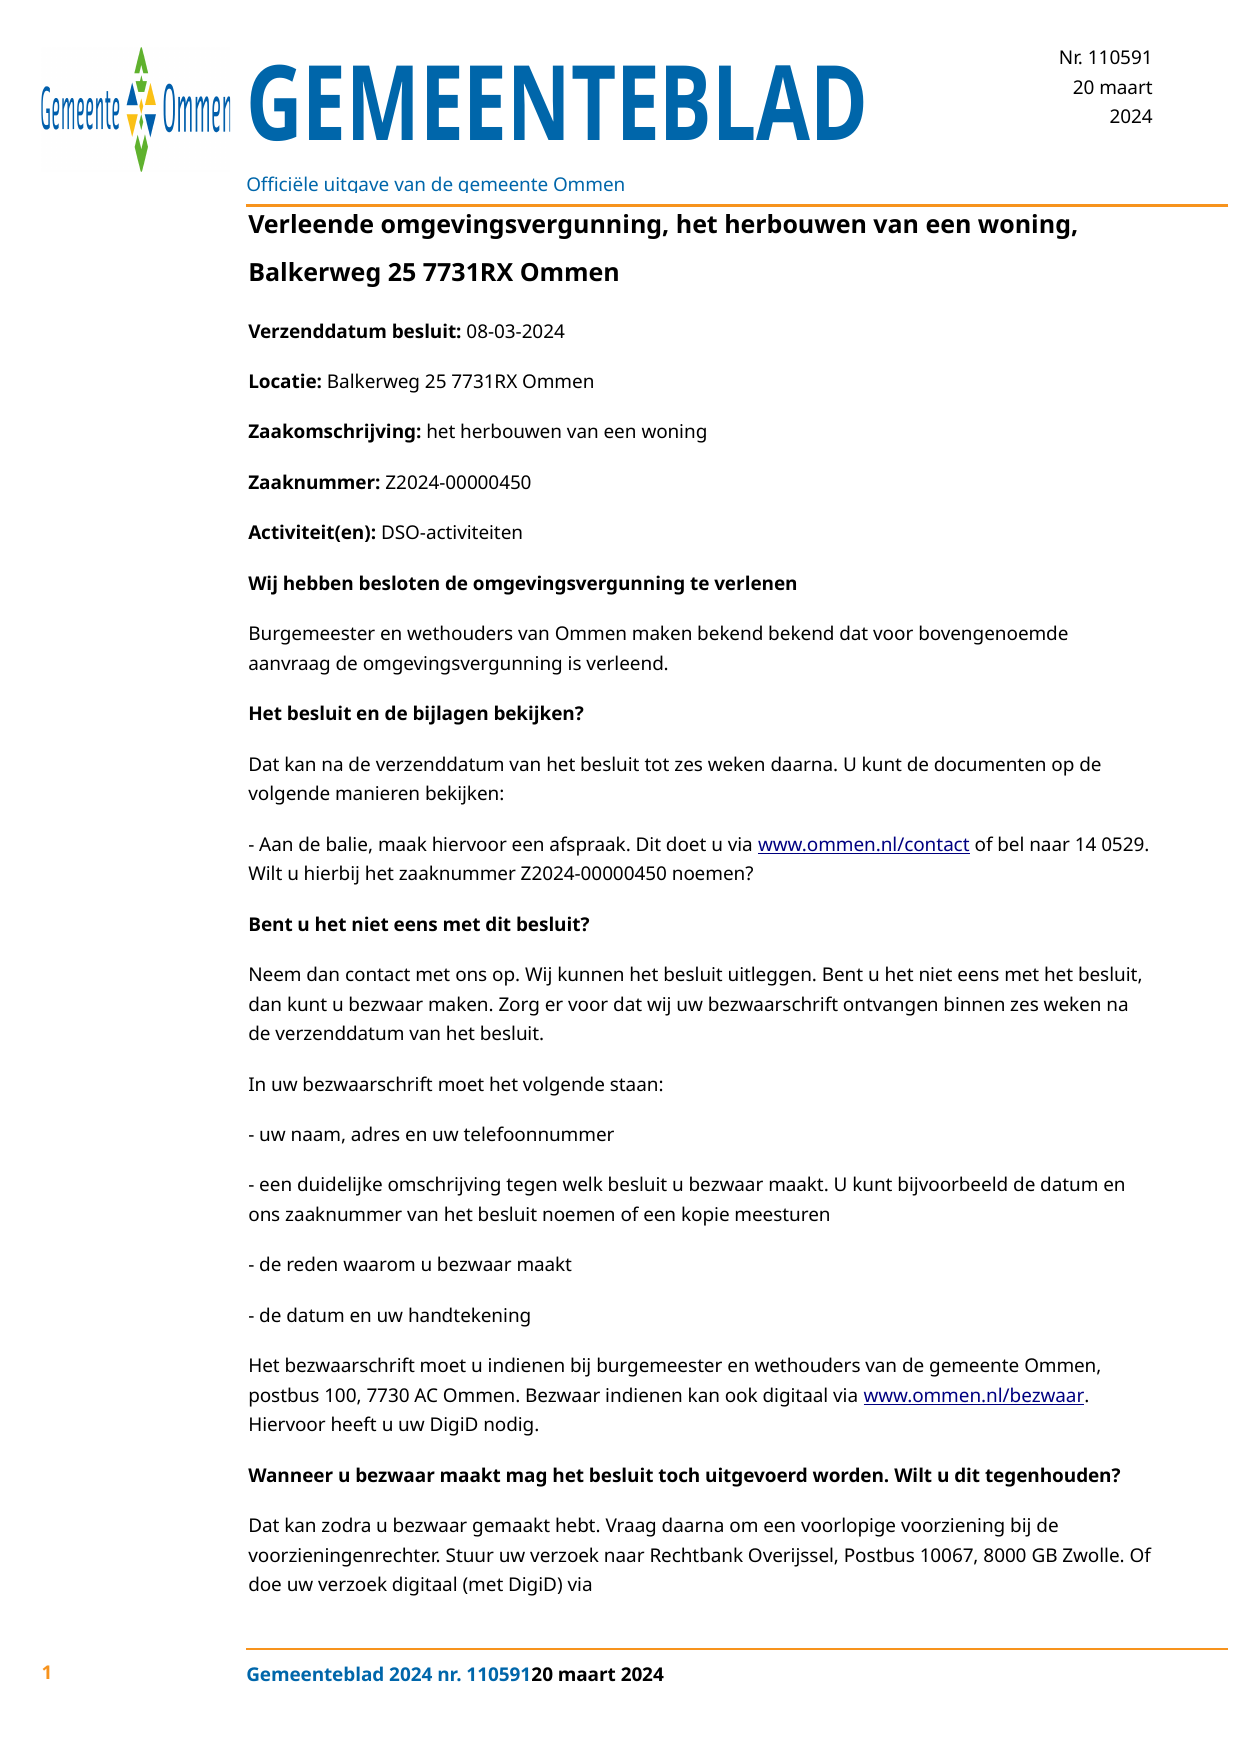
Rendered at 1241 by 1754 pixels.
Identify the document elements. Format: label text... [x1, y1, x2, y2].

text In uw bezwaarschrift moet het volgende staan: [248, 1071, 1152, 1097]
text Dat kan zodra u bezwaar gemaakt hebt. Vraag daarna om een voorlopige voorziening bij de voorzieningenrechter. Stuur uw verzoek naar Rechtbank Overijssel, Postbus 10067, 8000 GB Zwolle. Of doe uw verzoek digitaal (met DigiD) via [248, 1512, 1152, 1597]
text Zaakomschrijving: het herbouwen van een woning [248, 419, 1152, 444]
picture [41, 47, 231, 172]
text Verleende omgevingsvergunning, het herbouwen van een woning, Balkerweg 25 7731RX Ommen [248, 207, 1152, 288]
text Locatie: Balkerweg 25 7731RX Ommen [248, 368, 1152, 394]
text Bent u het niet eens met dit besluit? [248, 911, 1152, 937]
text Het besluit en de bijlagen bekijken? [248, 700, 1152, 726]
text - de datum en uw handtekening [248, 1302, 1152, 1328]
text Verzenddatum besluit: 08-03-2024 [248, 318, 1152, 344]
text Burgemeester en wethouders van Ommen maken bekend bekend dat voor bovengenoemde aanvraag de omgevingsvergunning is verleend. [248, 620, 1152, 676]
text - uw naam, adres en uw telefoonnummer [248, 1121, 1152, 1147]
text Wanneer u bezwaar maakt mag het besluit toch uitgevoerd worden. Wilt u dit tegenhouden? [248, 1462, 1152, 1488]
text Neem dan contact met ons op. Wij kunnen het besluit uitleggen. Bent u het niet eens met het besluit, dan kunt u bezwaar maken. Zorg er voor dat wij uw bezwaarschrift ontvangen binnen zes weken na de verzenddatum van het besluit. [248, 961, 1152, 1046]
text Dat kan na de verzenddatum van het besluit tot zes weken daarna. U kunt de documenten op de volgende manieren bekijken: [248, 751, 1152, 806]
text Zaaknummer: Z2024-00000450 [248, 469, 1152, 495]
text Wij hebben besloten de omgevingsvergunning te verlenen [248, 570, 1152, 596]
text - de reden waarom u bezwaar maakt [248, 1252, 1152, 1277]
text - een duidelijke omschrijving tegen welk besluit u bezwaar maakt. U kunt bijvoorbeeld de datum en ons zaaknummer van het besluit noemen of een kopie meesturen [248, 1172, 1152, 1227]
text - Aan de balie, maak hiervoor een afspraak. Dit doet u via www.ommen.nl/contact of bel naar 14 0529. Wilt u hierbij het zaaknummer Z2024-00000450 noemen? [248, 831, 1152, 886]
text Activiteit(en): DSO-activiteiten [248, 519, 1152, 545]
text Het bezwaarschrift moet u indienen bij burgemeester en wethouders van de gemeente Ommen, postbus 100, 7730 AC Ommen. Bezwaar indienen kan ook digitaal via www.ommen.nl/bezwaar. Hiervoor heeft u uw DigiD nodig. [248, 1352, 1152, 1437]
